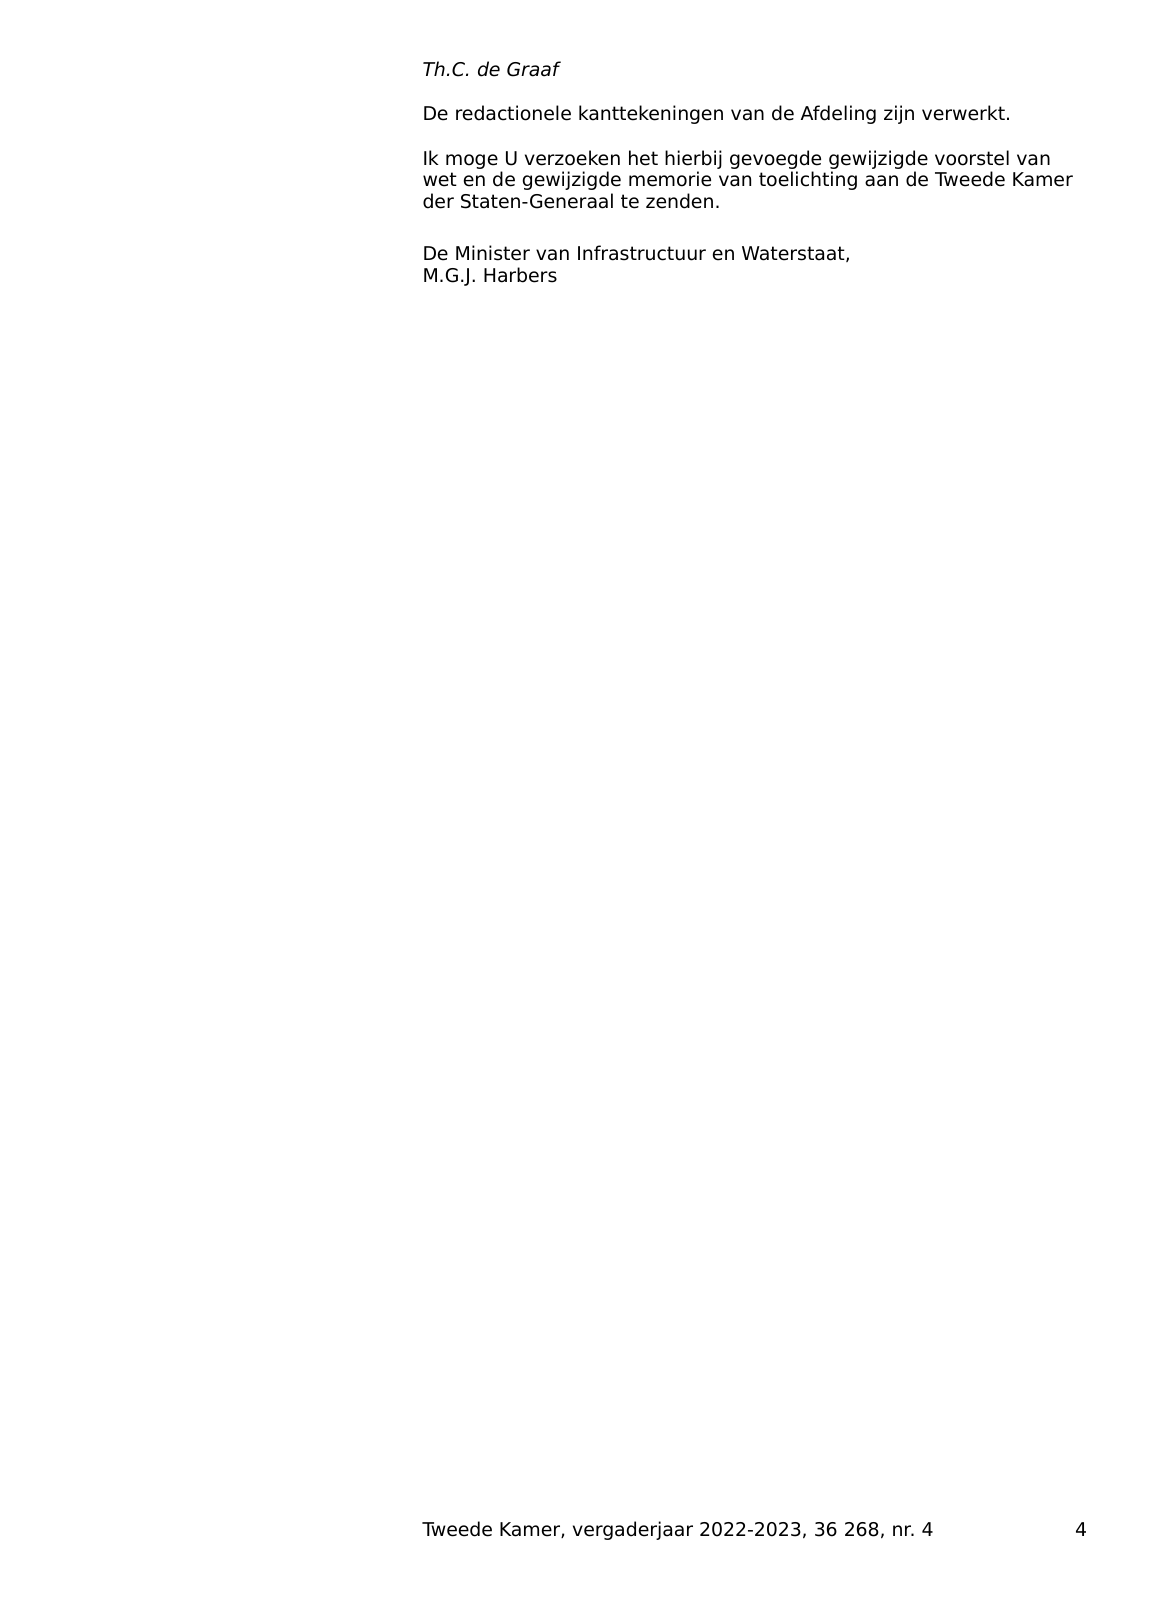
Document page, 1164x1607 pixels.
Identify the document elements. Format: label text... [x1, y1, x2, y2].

text Ik moge U verzoeken het hierbij gevoegde gewijzigde voorstel van wet en de gewijzigde memorie van toelichting aan de Tweede Kamer der Staten-Generaal te zenden. [422, 147, 1087, 213]
text De Minister van Infrastructuur en Waterstaat, M.G.J. Harbers [422, 243, 1087, 287]
text De redactionele kanttekeningen van de Afdeling zijn verwerkt. [422, 103, 1087, 125]
text Th.C. de Graaf [422, 59, 1087, 81]
